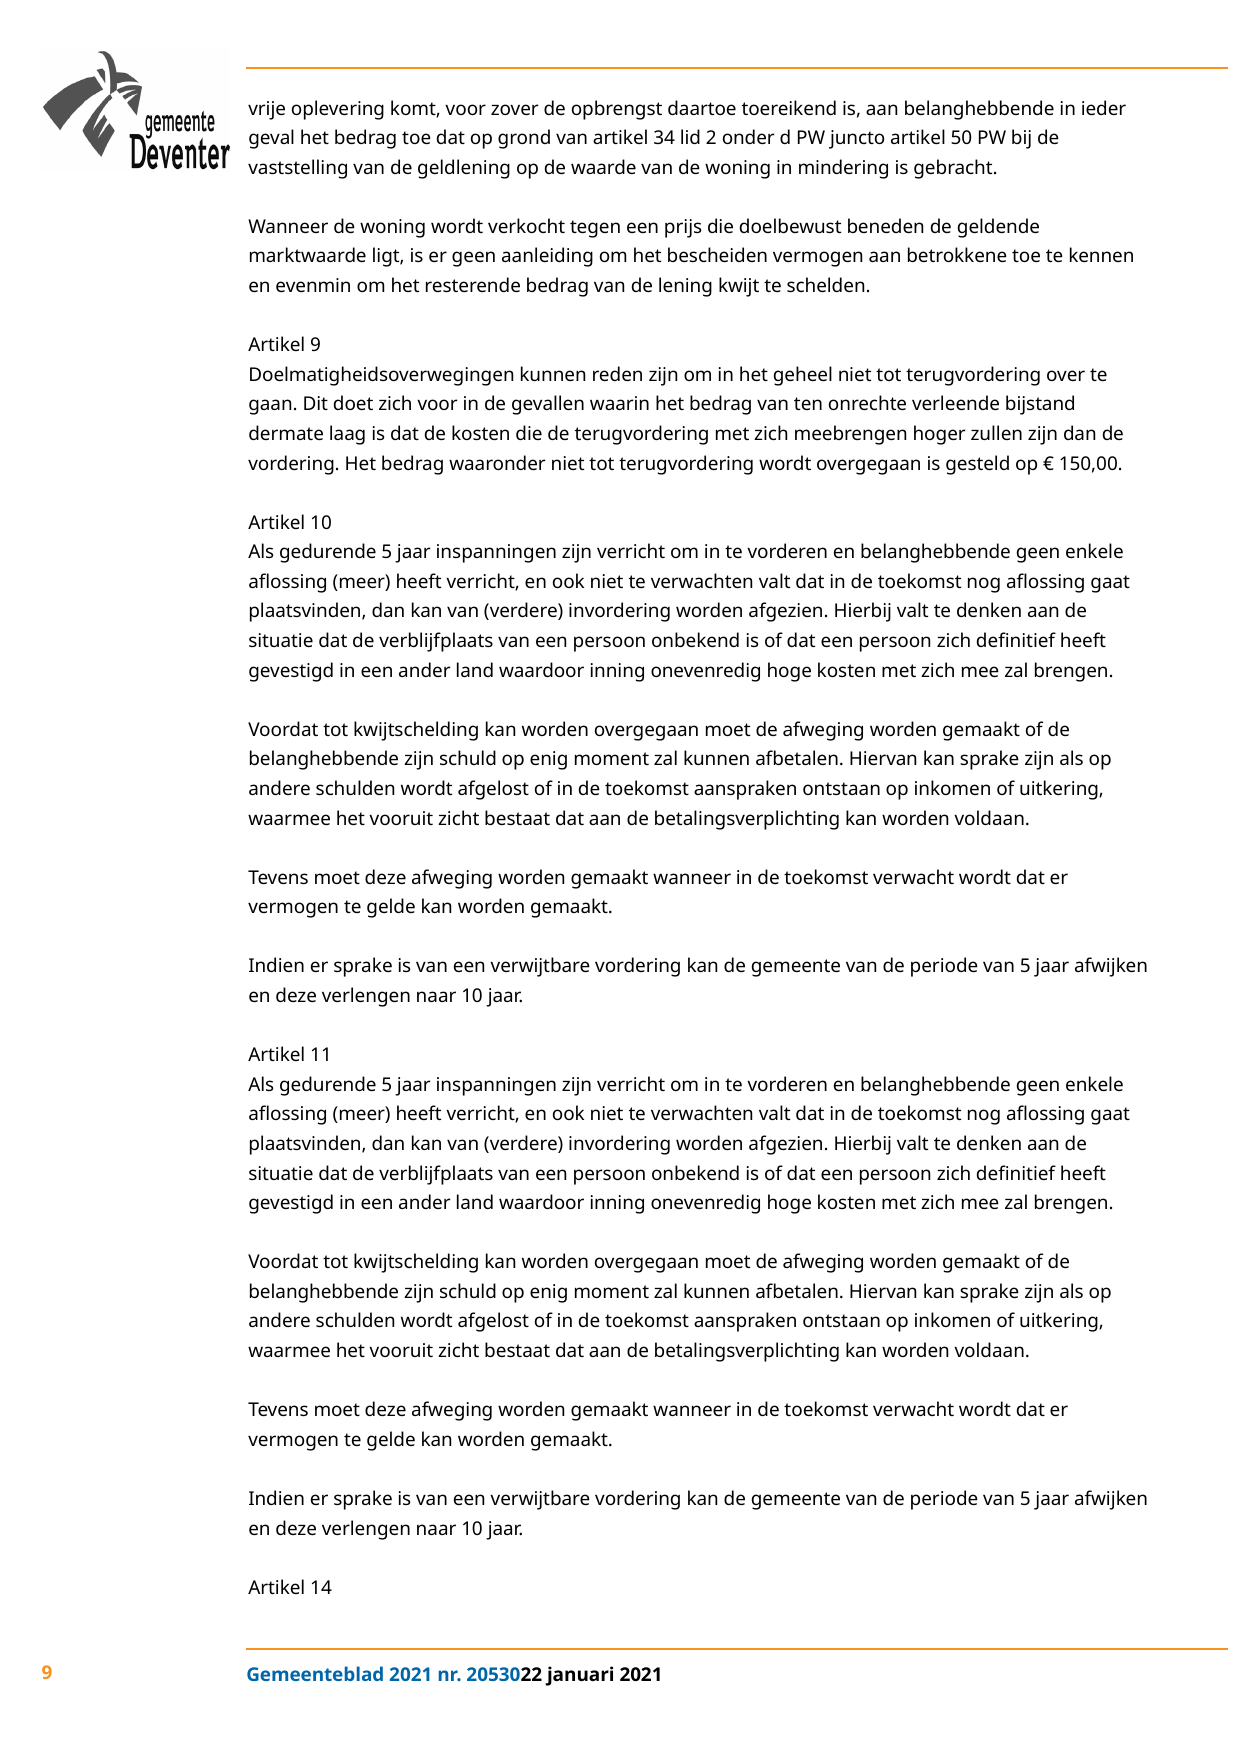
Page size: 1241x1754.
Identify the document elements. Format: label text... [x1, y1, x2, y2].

text Voordat tot kwijtschelding kan worden overgegaan moet de afweging worden gemaakt of de belanghebbende zijn schuld op enig moment zal kunnen afbetalen. Hiervan kan sprake zijn als op andere schulden wordt afgelost of in de toekomst aanspraken ontstaan op inkomen of uitkering, waarmee het vooruit zicht bestaat dat aan de betalingsverplichting kan worden voldaan. [248, 716, 1152, 831]
text Doelmatigheidsoverwegingen kunnen reden zijn om in het geheel niet tot terugvordering over te gaan. Dit doet zich voor in de gevallen waarin het bedrag van ten onrechte verleende bijstand dermate laag is dat de kosten die de terugvordering met zich meebrengen hoger zullen zijn dan de vordering. Het bedrag waaronder niet tot terugvordering wordt overgegaan is gesteld op € 150,00. [248, 361, 1152, 476]
text Als gedurende 5 jaar inspanningen zijn verricht om in te vorderen en belanghebbende geen enkele aflossing (meer) heeft verricht, en ook niet te verwachten valt dat in de toekomst nog aflossing gaat plaatsvinden, dan kan van (verdere) invordering worden afgezien. Hierbij valt te denken aan de situatie dat de verblijfplaats van een persoon onbekend is of dat een persoon zich definitief heeft gevestigd in een ander land waardoor inning onevenredig hoge kosten met zich mee zal brengen. [248, 1071, 1152, 1215]
text Indien er sprake is van een verwijtbare vordering kan de gemeente van de periode van 5 jaar afwijken en deze verlengen naar 10 jaar. [248, 953, 1152, 1008]
text Als gedurende 5 jaar inspanningen zijn verricht om in te vorderen en belanghebbende geen enkele aflossing (meer) heeft verricht, en ook niet te verwachten valt dat in de toekomst nog aflossing gaat plaatsvinden, dan kan van (verdere) invordering worden afgezien. Hierbij valt te denken aan de situatie dat de verblijfplaats van een persoon onbekend is of dat een persoon zich definitief heeft gevestigd in een ander land waardoor inning onevenredig hoge kosten met zich mee zal brengen. [248, 538, 1152, 683]
text Voordat tot kwijtschelding kan worden overgegaan moet de afweging worden gemaakt of de belanghebbende zijn schuld op enig moment zal kunnen afbetalen. Hiervan kan sprake zijn als op andere schulden wordt afgelost of in de toekomst aanspraken ontstaan op inkomen of uitkering, waarmee het vooruit zicht bestaat dat aan de betalingsverplichting kan worden voldaan. [248, 1248, 1152, 1363]
text Tevens moet deze afweging worden gemaakt wanneer in de toekomst verwacht wordt dat er vermogen te gelde kan worden gemaakt. [248, 1396, 1152, 1452]
text Tevens moet deze afweging worden gemaakt wanneer in de toekomst verwacht wordt dat er vermogen te gelde kan worden gemaakt. [248, 864, 1152, 919]
text Artikel 14 [248, 1574, 1152, 1600]
text Artikel 9 [248, 331, 1152, 357]
picture [41, 47, 231, 172]
text Artikel 10 [248, 509, 1152, 535]
text Indien er sprake is van een verwijtbare vordering kan de gemeente van de periode van 5 jaar afwijken en deze verlengen naar 10 jaar. [248, 1485, 1152, 1541]
text vrije oplevering komt, voor zover de opbrengst daartoe toereikend is, aan belanghebbende in ieder geval het bedrag toe dat op grond van artikel 34 lid 2 onder d PW juncto artikel 50 PW bij de vaststelling van de geldlening op de waarde van de woning in mindering is gebracht. [248, 95, 1152, 180]
text Artikel 11 [248, 1041, 1152, 1067]
text Wanneer de woning wordt verkocht tegen een prijs die doelbewust beneden de geldende marktwaarde ligt, is er geen aanleiding om het bescheiden vermogen aan betrokkene toe te kennen en evenmin om het resterende bedrag van de lening kwijt te schelden. [248, 213, 1152, 298]
